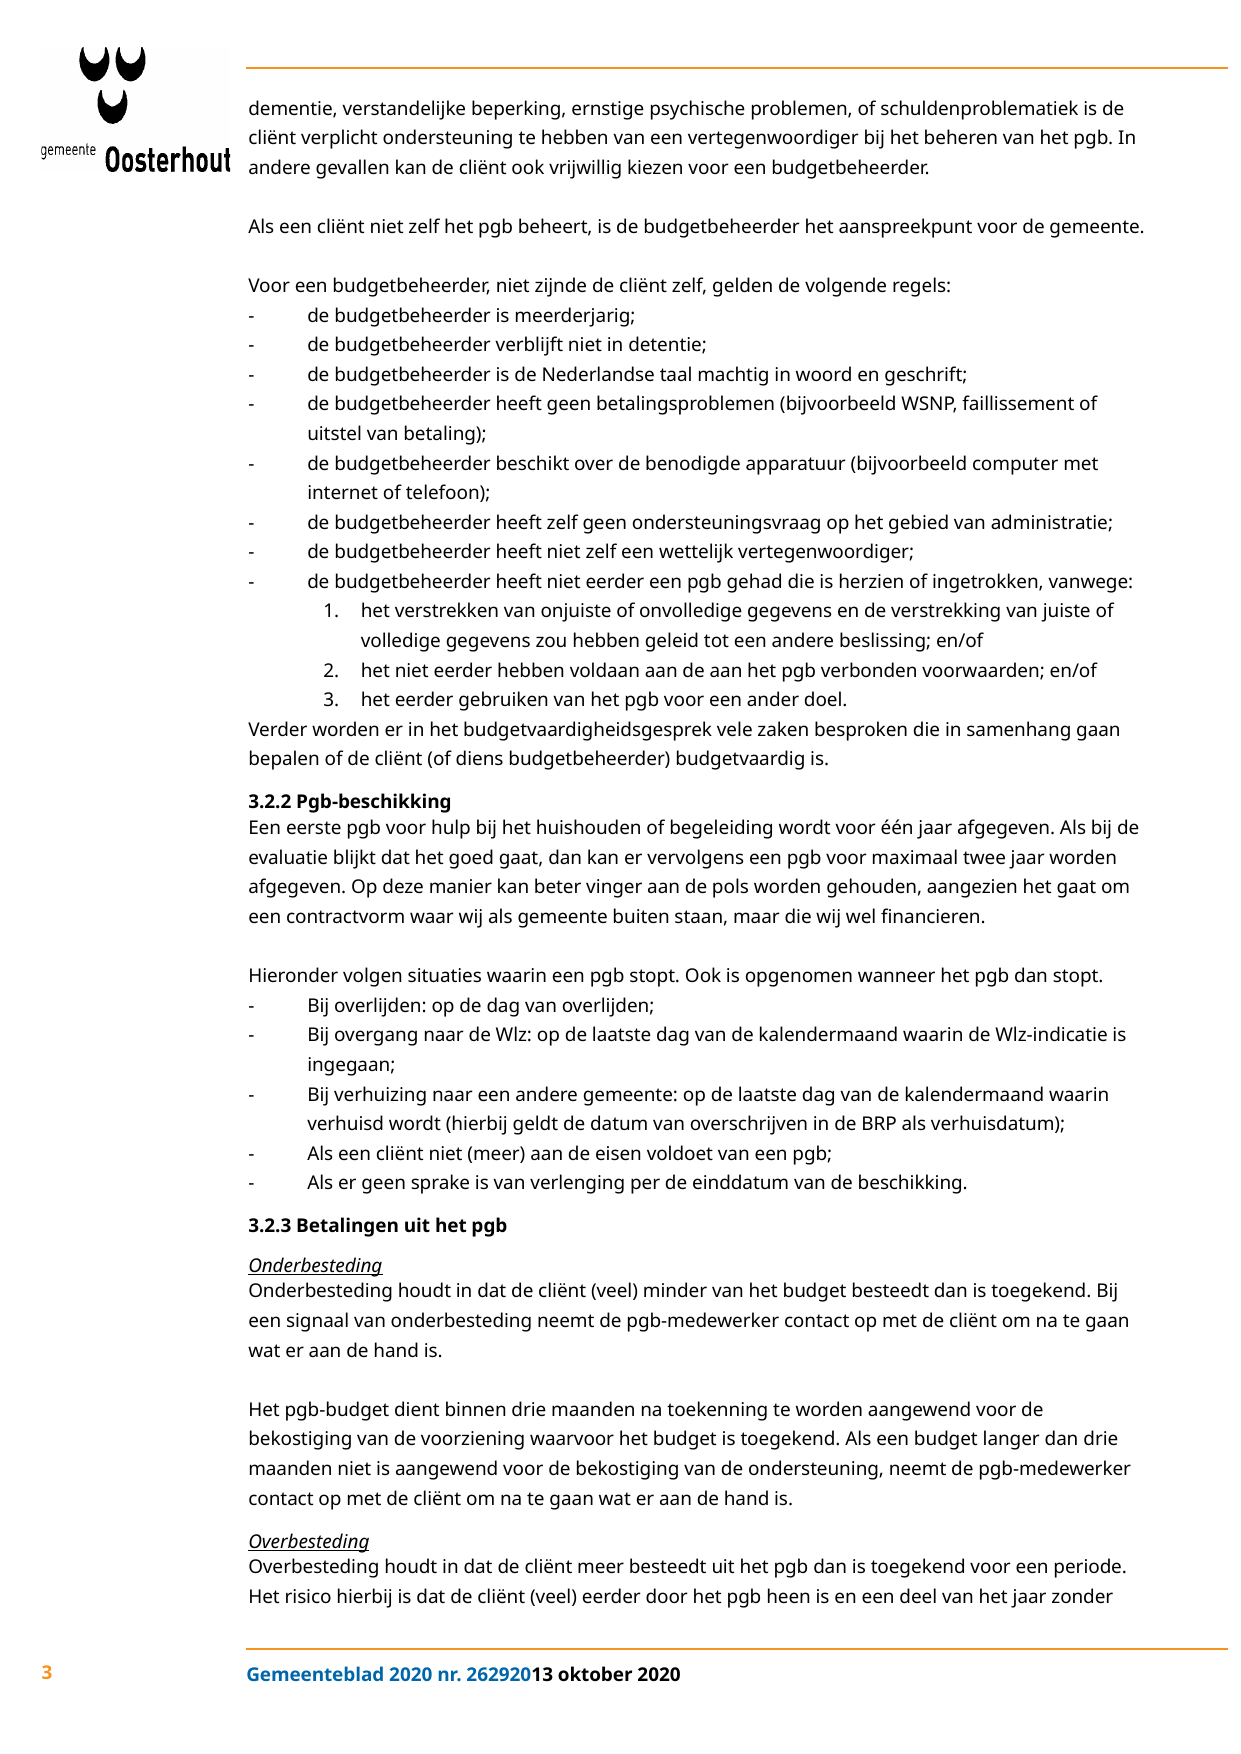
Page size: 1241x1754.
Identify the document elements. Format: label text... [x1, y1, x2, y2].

text Als een cliënt niet zelf het pgb beheert, is de budgetbeheerder het aanspreekpunt voor de gemeente. [248, 213, 1152, 239]
text Voor een budgetbeheerder, niet zijnde de cliënt zelf, gelden de volgende regels: [248, 272, 1152, 298]
text Hieronder volgen situaties waarin een pgb stopt. Ook is opgenomen wanneer het pgb dan stopt. [248, 962, 1152, 988]
picture [41, 47, 231, 172]
text Overbesteding houdt in dat de cliënt meer besteedt uit het pgb dan is toegekend voor een periode. Het risico hierbij is dat de cliënt (veel) eerder door het pgb heen is en een deel van het jaar zonder [248, 1553, 1152, 1609]
list het eerder gebruiken van het pgb voor een ander doel. [323, 686, 1152, 712]
text 3.2.3 Betalingen uit het pgb [248, 1213, 1152, 1238]
list het verstrekken van onjuiste of onvolledige gegevens en de verstrekking van juiste of volledige gegevens zou hebben geleid tot een andere beslissing; en/of [323, 598, 1152, 653]
text Overbesteding [248, 1528, 1152, 1553]
list de budgetbeheerder heeft zelf geen ondersteuningsvraag op het gebied van administratie; [248, 509, 1152, 535]
list Bij overlijden: op de dag van overlijden; [248, 992, 1152, 1018]
text Onderbesteding [248, 1252, 1152, 1278]
list de budgetbeheerder heeft niet eerder een pgb gehad die is herzien of ingetrokken, vanwege: [248, 568, 1152, 594]
text dementie, verstandelijke beperking, ernstige psychische problemen, of schuldenproblematiek is de cliënt verplicht ondersteuning te hebben van een vertegenwoordiger bij het beheren van het pgb. In andere gevallen kan de cliënt ook vrijwillig kiezen voor een budgetbeheerder. [248, 95, 1152, 180]
text Een eerste pgb voor hulp bij het huishouden of begeleiding wordt voor één jaar afgegeven. Als bij de evaluatie blijkt dat het goed gaat, dan kan er vervolgens een pgb voor maximaal twee jaar worden afgegeven. Op deze manier kan beter vinger aan de pols worden gehouden, aangezien het gaat om een contractvorm waar wij als gemeente buiten staan, maar die wij wel financieren. [248, 814, 1152, 929]
list de budgetbeheerder verblijft niet in detentie; [248, 331, 1152, 357]
text Het pgb-budget dient binnen drie maanden na toekenning te worden aangewend voor de bekostiging van de voorziening waarvoor het budget is toegekend. Als een budget langer dan drie maanden niet is aangewend voor de bekostiging van de ondersteuning, neemt de pgb-medewerker contact op met de cliënt om na te gaan wat er aan de hand is. [248, 1396, 1152, 1510]
list de budgetbeheerder heeft niet zelf een wettelijk vertegenwoordiger; [248, 538, 1152, 564]
list de budgetbeheerder beschikt over de benodigde apparatuur (bijvoorbeeld computer met internet of telefoon); [248, 450, 1152, 505]
list het niet eerder hebben voldaan aan de aan het pgb verbonden voorwaarden; en/of [323, 657, 1152, 683]
list de budgetbeheerder is meerderjarig; [248, 302, 1152, 328]
list Bij verhuizing naar een andere gemeente: op de laatste dag van de kalendermaand waarin verhuisd wordt (hierbij geldt de datum van overschrijven in de BRP als verhuisdatum); [248, 1081, 1152, 1136]
text Onderbesteding houdt in dat de cliënt (veel) minder van het budget besteedt dan is toegekend. Bij een signaal van onderbesteding neemt de pgb-medewerker contact op met de cliënt om na te gaan wat er aan de hand is. [248, 1278, 1152, 1362]
list Als een cliënt niet (meer) aan de eisen voldoet van een pgb; [248, 1140, 1152, 1166]
list Als er geen sprake is van verlenging per de einddatum van de beschikking. [248, 1169, 1152, 1195]
list de budgetbeheerder is de Nederlandse taal machtig in woord en geschrift; [248, 361, 1152, 387]
text 3.2.2 Pgb-beschikking [248, 789, 1152, 814]
text Verder worden er in het budgetvaardigheidsgesprek vele zaken besproken die in samenhang gaan bepalen of de cliënt (of diens budgetbeheerder) budgetvaardig is. [248, 716, 1152, 771]
list de budgetbeheerder heeft geen betalingsproblemen (bijvoorbeeld WSNP, faillissement of uitstel van betaling); [248, 391, 1152, 446]
list Bij overgang naar de Wlz: op de laatste dag van de kalendermaand waarin de Wlz-indicatie is ingegaan; [248, 1022, 1152, 1077]
